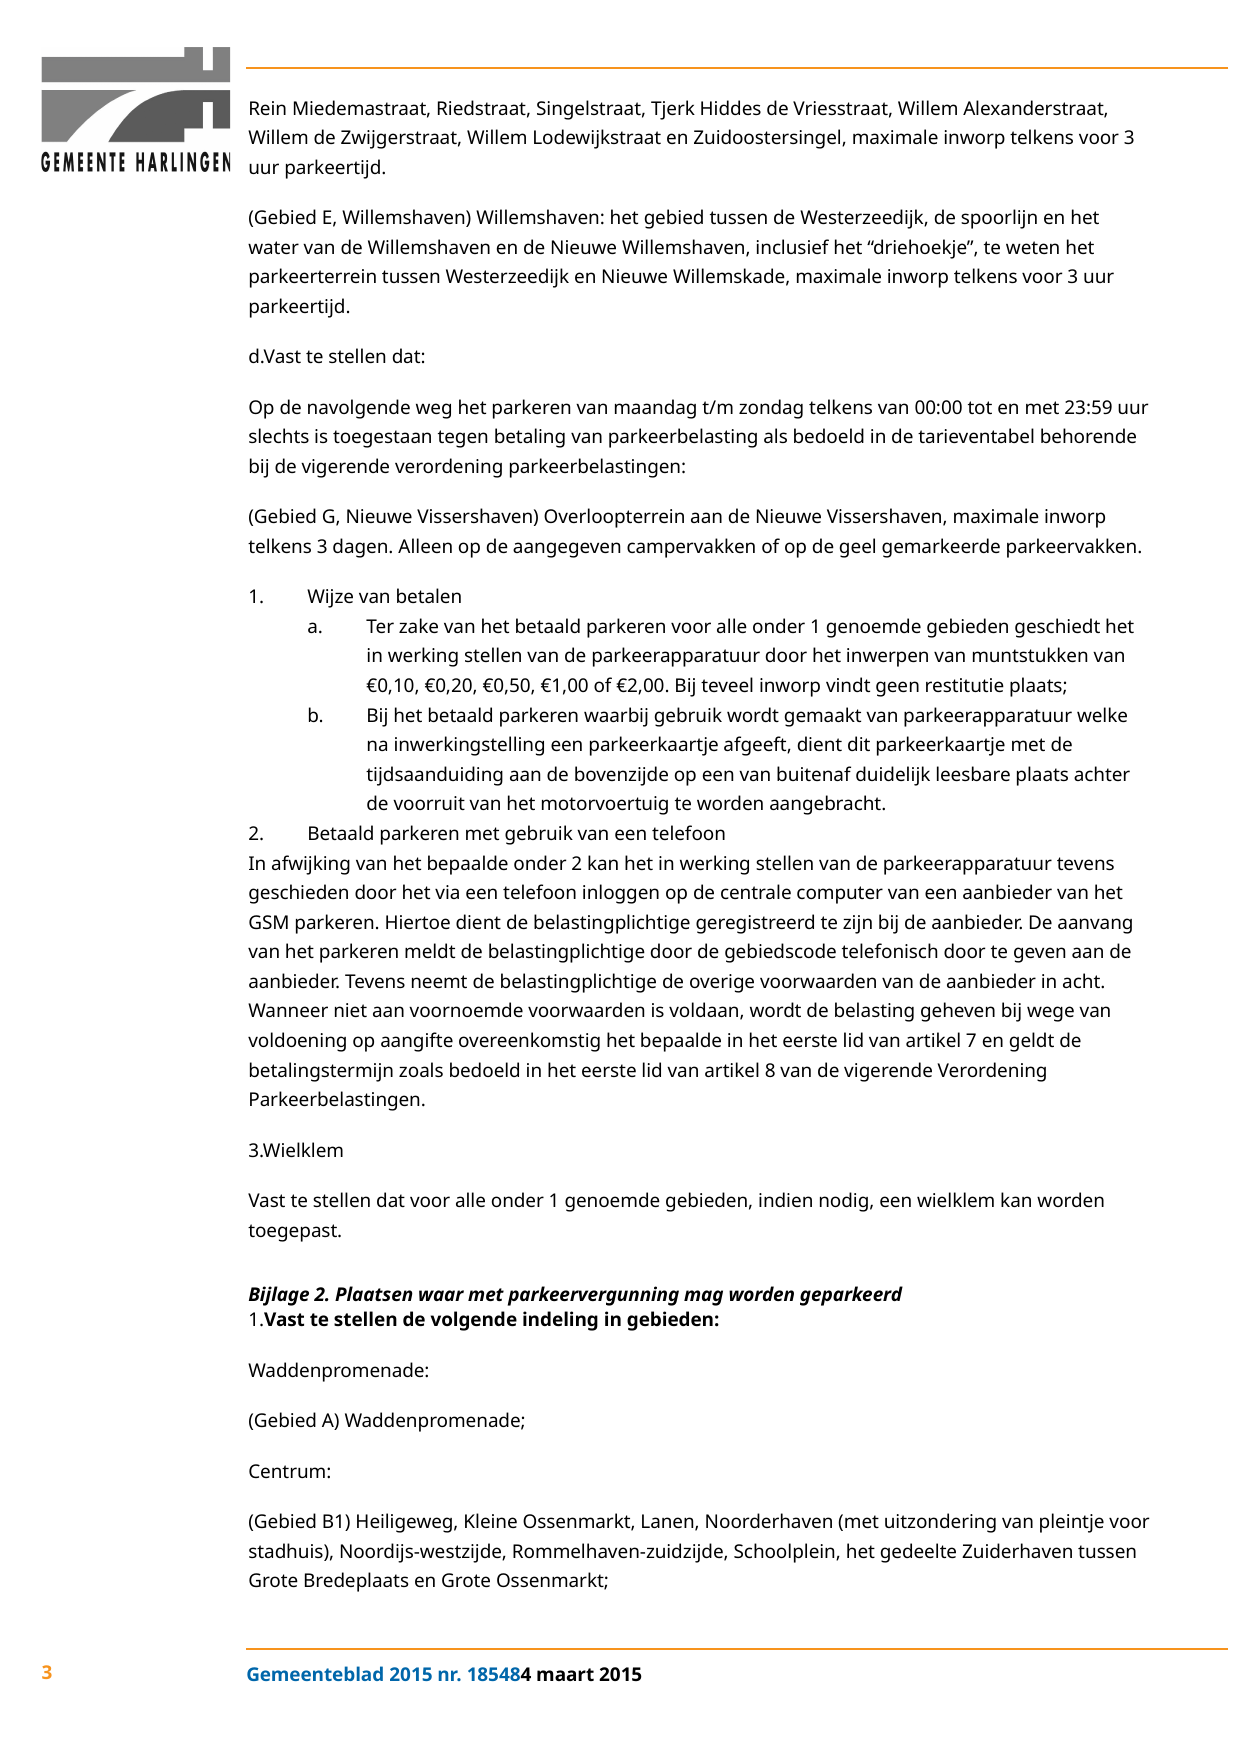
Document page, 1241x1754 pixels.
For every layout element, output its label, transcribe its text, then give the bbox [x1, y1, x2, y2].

text Op de navolgende weg het parkeren van maandag t/m zondag telkens van 00:00 tot en met 23:59 uur slechts is toegestaan tegen betaling van parkeerbelasting als bedoeld in de tarieventabel behorende bij de vigerende verordening parkeerbelastingen: [248, 394, 1152, 479]
text d.Vast te stellen dat: [248, 343, 1152, 369]
text 3.Wielklem [248, 1137, 1152, 1163]
list Wijze van betalen [248, 583, 1152, 609]
picture [41, 47, 231, 172]
text Waddenpromenade: [248, 1357, 1152, 1383]
list Bij het betaald parkeren waarbij gebruik wordt gemaakt van parkeerapparatuur welke na inwerkingstelling een parkeerkaartje afgeeft, dient dit parkeerkaartje met de tijdsaanduiding aan de bovenzijde op een van buitenaf duidelijk leesbare plaats achter de voorruit van het motorvoertuig te worden aangebracht. [307, 702, 1152, 816]
text Centrum: [248, 1458, 1152, 1483]
text (Gebied B1) Heiligeweg, Kleine Ossenmarkt, Lanen, Noorderhaven (met uitzondering van pleintje voor stadhuis), Noordijs-westzijde, Rommelhaven-zuidzijde, Schoolplein, het gedeelte Zuiderhaven tussen Grote Bredeplaats en Grote Ossenmarkt; [248, 1508, 1152, 1593]
list Ter zake van het betaald parkeren voor alle onder 1 genoemde gebieden geschiedt het in werking stellen van de parkeerapparatuur door het inwerpen van muntstukken van €0,10, €0,20, €0,50, €1,00 of €2,00. Bij teveel inworp vindt geen restitutie plaats; [307, 613, 1152, 698]
text Rein Miedemastraat, Riedstraat, Singelstraat, Tjerk Hiddes de Vriesstraat, Willem Alexanderstraat, Willem de Zwijgerstraat, Willem Lodewijkstraat en Zuidoostersingel, maximale inworp telkens voor 3 uur parkeertijd. [248, 95, 1152, 180]
text (Gebied A) Waddenpromenade; [248, 1407, 1152, 1433]
text Vast te stellen dat voor alle onder 1 genoemde gebieden, indien nodig, een wielklem kan worden toegepast. [248, 1187, 1152, 1243]
text 1.Vast te stellen de volgende indeling in gebieden: [248, 1307, 1152, 1332]
text (Gebied G, Nieuwe Vissershaven) Overloopterrein aan de Nieuwe Vissershaven, maximale inworp telkens 3 dagen. Alleen op de aangegeven campervakken of op de geel gemarkeerde parkeervakken. [248, 503, 1152, 559]
text Bijlage 2. Plaatsen waar met parkeervergunning mag worden geparkeerd [248, 1281, 1152, 1307]
text (Gebied E, Willemshaven) Willemshaven: het gebied tussen de Westerzeedijk, de spoorlijn en het water van de Willemshaven en de Nieuwe Willemshaven, inclusief het “driehoekje”, te weten het parkeerterrein tussen Westerzeedijk en Nieuwe Willemskade, maximale inworp telkens voor 3 uur parkeertijd. [248, 204, 1152, 319]
text In afwijking van het bepaalde onder 2 kan het in werking stellen van de parkeerapparatuur tevens geschieden door het via een telefoon inloggen op de centrale computer van een aanbieder van het GSM parkeren. Hiertoe dient de belastingplichtige geregistreerd te zijn bij de aanbieder. De aanvang van het parkeren meldt de belastingplichtige door de gebiedscode telefonisch door te geven aan de aanbieder. Tevens neemt de belastingplichtige de overige voorwaarden van de aanbieder in acht. Wanneer niet aan voornoemde voorwaarden is voldaan, wordt de belasting geheven bij wege van voldoening op aangifte overeenkomstig het bepaalde in het eerste lid van artikel 7 en geldt de betalingstermijn zoals bedoeld in het eerste lid van artikel 8 van de vigerende Verordening Parkeerbelastingen. [248, 850, 1152, 1112]
list Betaald parkeren met gebruik van een telefoon [248, 820, 1152, 846]
